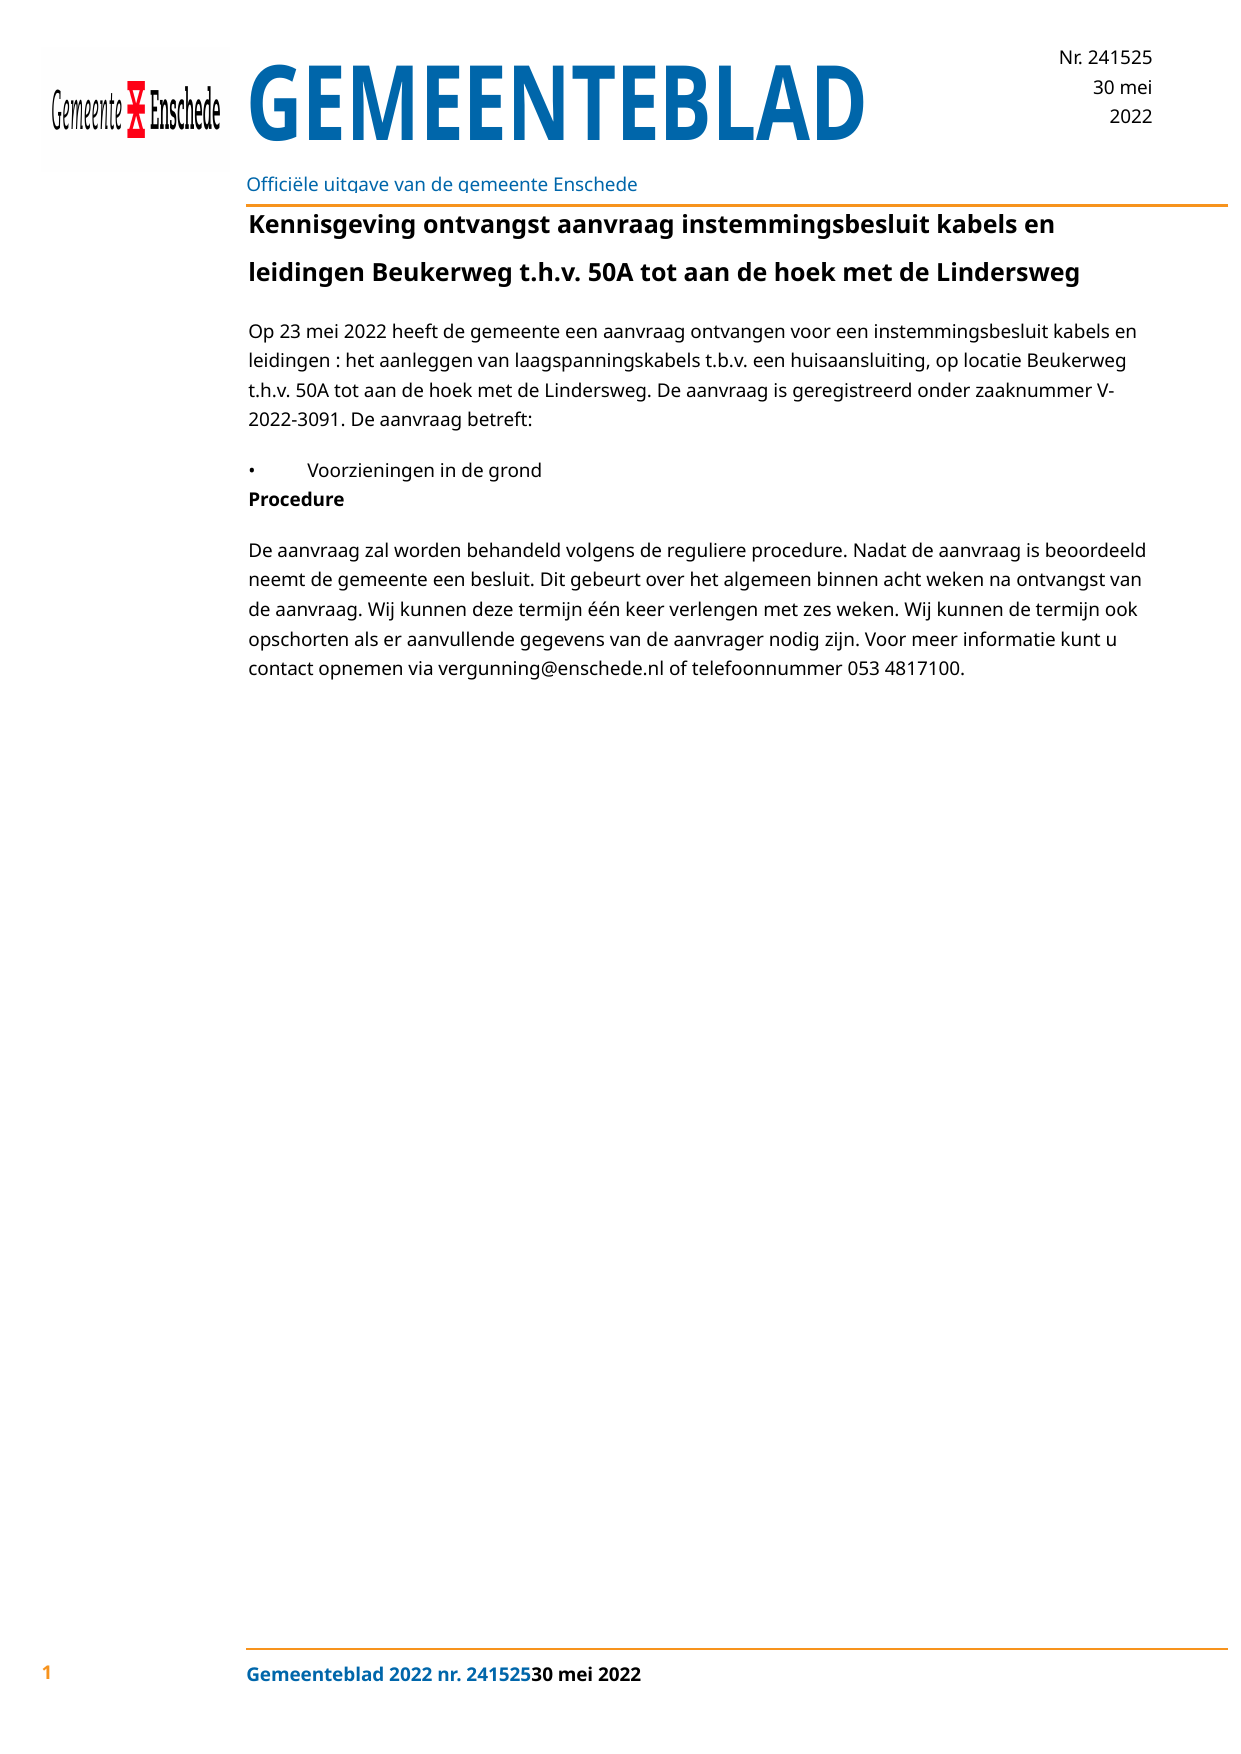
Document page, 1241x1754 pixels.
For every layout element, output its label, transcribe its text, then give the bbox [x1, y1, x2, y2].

text Procedure [248, 487, 1152, 512]
text Op 23 mei 2022 heeft de gemeente een aanvraag ontvangen voor een instemmingsbesluit kabels en leidingen : het aanleggen van laagspanningskabels t.b.v. een huisaansluiting, op locatie Beukerweg t.h.v. 50A tot aan de hoek met de Lindersweg. De aanvraag is geregistreerd onder zaaknummer V-2022-3091. De aanvraag betreft: [248, 318, 1152, 432]
text Kennisgeving ontvangst aanvraag instemmingsbesluit kabels en leidingen Beukerweg t.h.v. 50A tot aan de hoek met de Lindersweg [248, 207, 1152, 288]
list Voorzieningen in de grond [248, 457, 1152, 483]
picture [41, 47, 231, 172]
text De aanvraag zal worden behandeld volgens de reguliere procedure. Nadat de aanvraag is beoordeeld neemt de gemeente een besluit. Dit gebeurt over het algemeen binnen acht weken na ontvangst van de aanvraag. Wij kunnen deze termijn één keer verlengen met zes weken. Wij kunnen de termijn ook opschorten als er aanvullende gegevens van de aanvrager nodig zijn. Voor meer informatie kunt u contact opnemen via vergunning@enschede.nl of telefoonnummer 053 4817100. [248, 537, 1152, 681]
